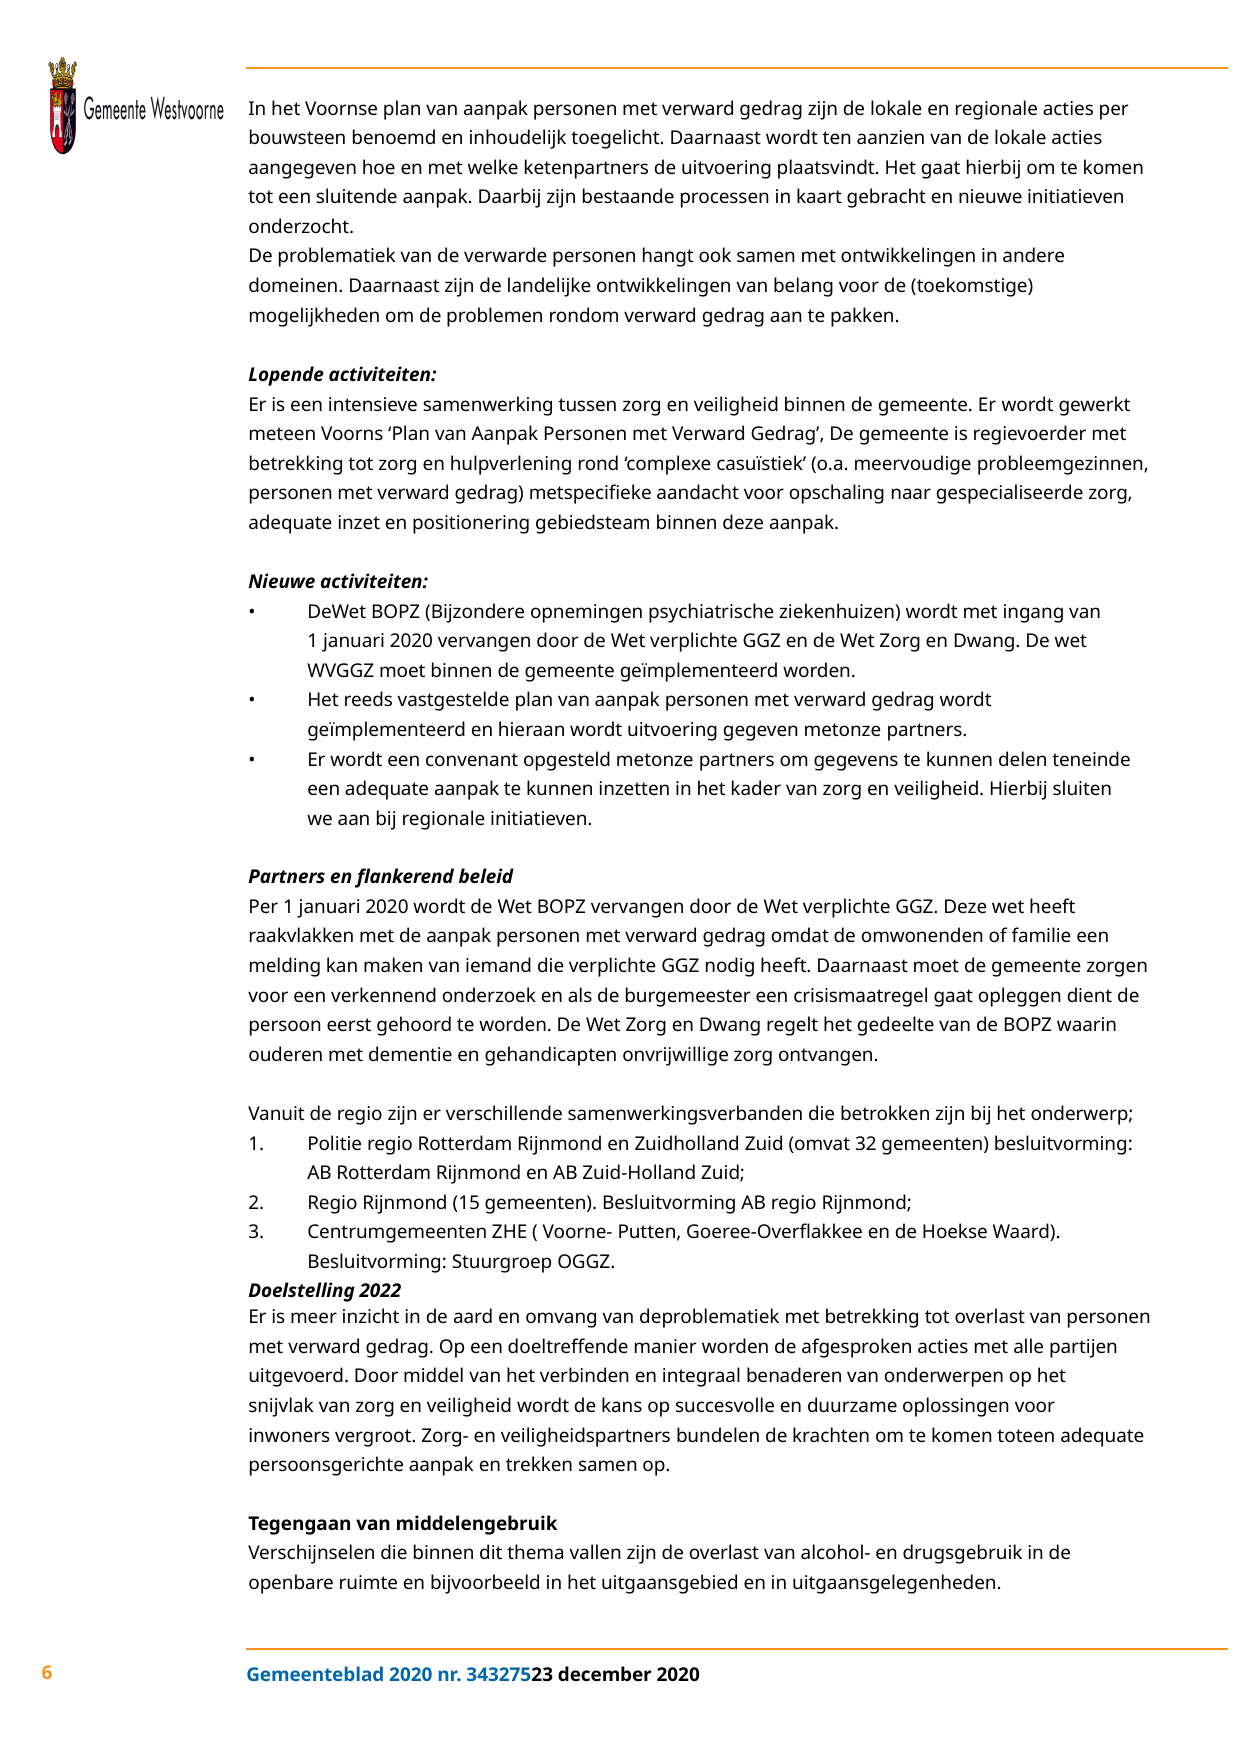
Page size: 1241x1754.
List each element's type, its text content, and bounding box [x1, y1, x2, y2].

text Tegengaan van middelengebruik [248, 1510, 1152, 1536]
text Partners en flankerend beleid [248, 863, 1152, 889]
table_header Lopende activiteiten: Er is een intensieve samenwerking tussen zorg en veiligheid binnen de gemeente. Er wordt gewerkt meteen Voorns ‘Plan van Aanpak Personen met Verward Gedrag’, De gemeente is regievoerder met betrekking tot zorg en hulpverlening rond ‘complexe casuïstiek’ (o.a. meervoudige probleemgezinnen, personen met verward gedrag) metspecifieke aandacht voor opschaling naar gespecialiseerde zorg, adequate inzet en positionering gebiedsteam binnen deze aanpak. Nieuwe activiteiten: DeWet BOPZ (Bijzondere opnemingen psychiatrische ziekenhuizen) wordt met ingang van 1 januari 2020 vervangen door de Wet verplichte GGZ en de Wet Zorg en Dwang. De wet WVGGZ moet binnen de gemeente geïmplementeerd worden. Het reeds vastgestelde plan van aanpak personen met verward gedrag wordt geïmplementeerd en hieraan wordt uitvoering gegeven metonze partners. Er wordt een convenant opgesteld metonze partners om gegevens te kunnen delen teneinde een adequate aanpak te kunnen inzetten in het kader van zorg en veiligheid. Hierbij sluiten we aan bij regionale initiatieven. [248, 361, 1152, 831]
text raakvlakken met de aanpak personen met verward gedrag omdat de omwonenden of familie een melding kan maken van iemand die verplichte GGZ nodig heeft. Daarnaast moet de gemeente zorgen voor een verkennend onderzoek en als de burgemeester een crisismaatregel gaat opleggen dient de persoon eerst gehoord te worden. De Wet Zorg en Dwang regelt het gedeelte van de BOPZ waarin ouderen met dementie en gehandicapten onvrijwillige zorg ontvangen. [248, 923, 1152, 1067]
list Centrumgemeenten ZHE ( Voorne- Putten, Goeree-Overflakkee en de Hoekse Waard). Besluitvorming: Stuurgroep OGGZ. [248, 1218, 1152, 1274]
list Politie regio Rotterdam Rijnmond en Zuidholland Zuid (omvat 32 gemeenten) besluitvorming: AB Rotterdam Rijnmond en AB Zuid-Holland Zuid; [248, 1130, 1152, 1185]
text Verschijnselen die binnen dit thema vallen zijn de overlast van alcohol- en drugsgebruik in de openbare ruimte en bijvoorbeeld in het uitgaansgebied en in uitgaansgelegenheden. [248, 1539, 1152, 1595]
text In het Voornse plan van aanpak personen met verward gedrag zijn de lokale en regionale acties per bouwsteen benoemd en inhoudelijk toegelicht. Daarnaast wordt ten aanzien van de lokale acties aangegeven hoe en met welke ketenpartners de uitvoering plaatsvindt. Het gaat hierbij om te komen tot een sluitende aanpak. Daarbij zijn bestaande processen in kaart gebracht en nieuwe initiatieven onderzocht. [248, 95, 1152, 239]
text Per 1 januari 2020 wordt de Wet BOPZ vervangen door de Wet verplichte GGZ. Deze wet heeft [248, 893, 1152, 919]
text De problematiek van de verwarde personen hangt ook samen met ontwikkelingen in andere domeinen. Daarnaast zijn de landelijke ontwikkelingen van belang voor de (toekomstige) mogelijkheden om de problemen rondom verward gedrag aan te pakken. [248, 243, 1152, 328]
list Regio Rijnmond (15 gemeenten). Besluitvorming AB regio Rijnmond; [248, 1189, 1152, 1214]
table_cell Er is meer inzicht in de aard en omvang van deproblematiek met betrekking tot overlast van personen met verward gedrag. Op een doeltreffende manier worden de afgesproken acties met alle partijen uitgevoerd. Door middel van het verbinden en integraal benaderen van onderwerpen op het snijvlak van zorg en veiligheid wordt de kans op succesvolle en duurzame oplossingen voor inwoners vergroot. Zorg- en veiligheidspartners bundelen de krachten om te komen toteen adequate persoonsgerichte aanpak en trekken samen op. [248, 1304, 1152, 1477]
picture [41, 47, 231, 172]
text Vanuit de regio zijn er verschillende samenwerkingsverbanden die betrokken zijn bij het onderwerp; [248, 1100, 1152, 1126]
table_header Doelstelling 2022 [248, 1278, 1152, 1303]
